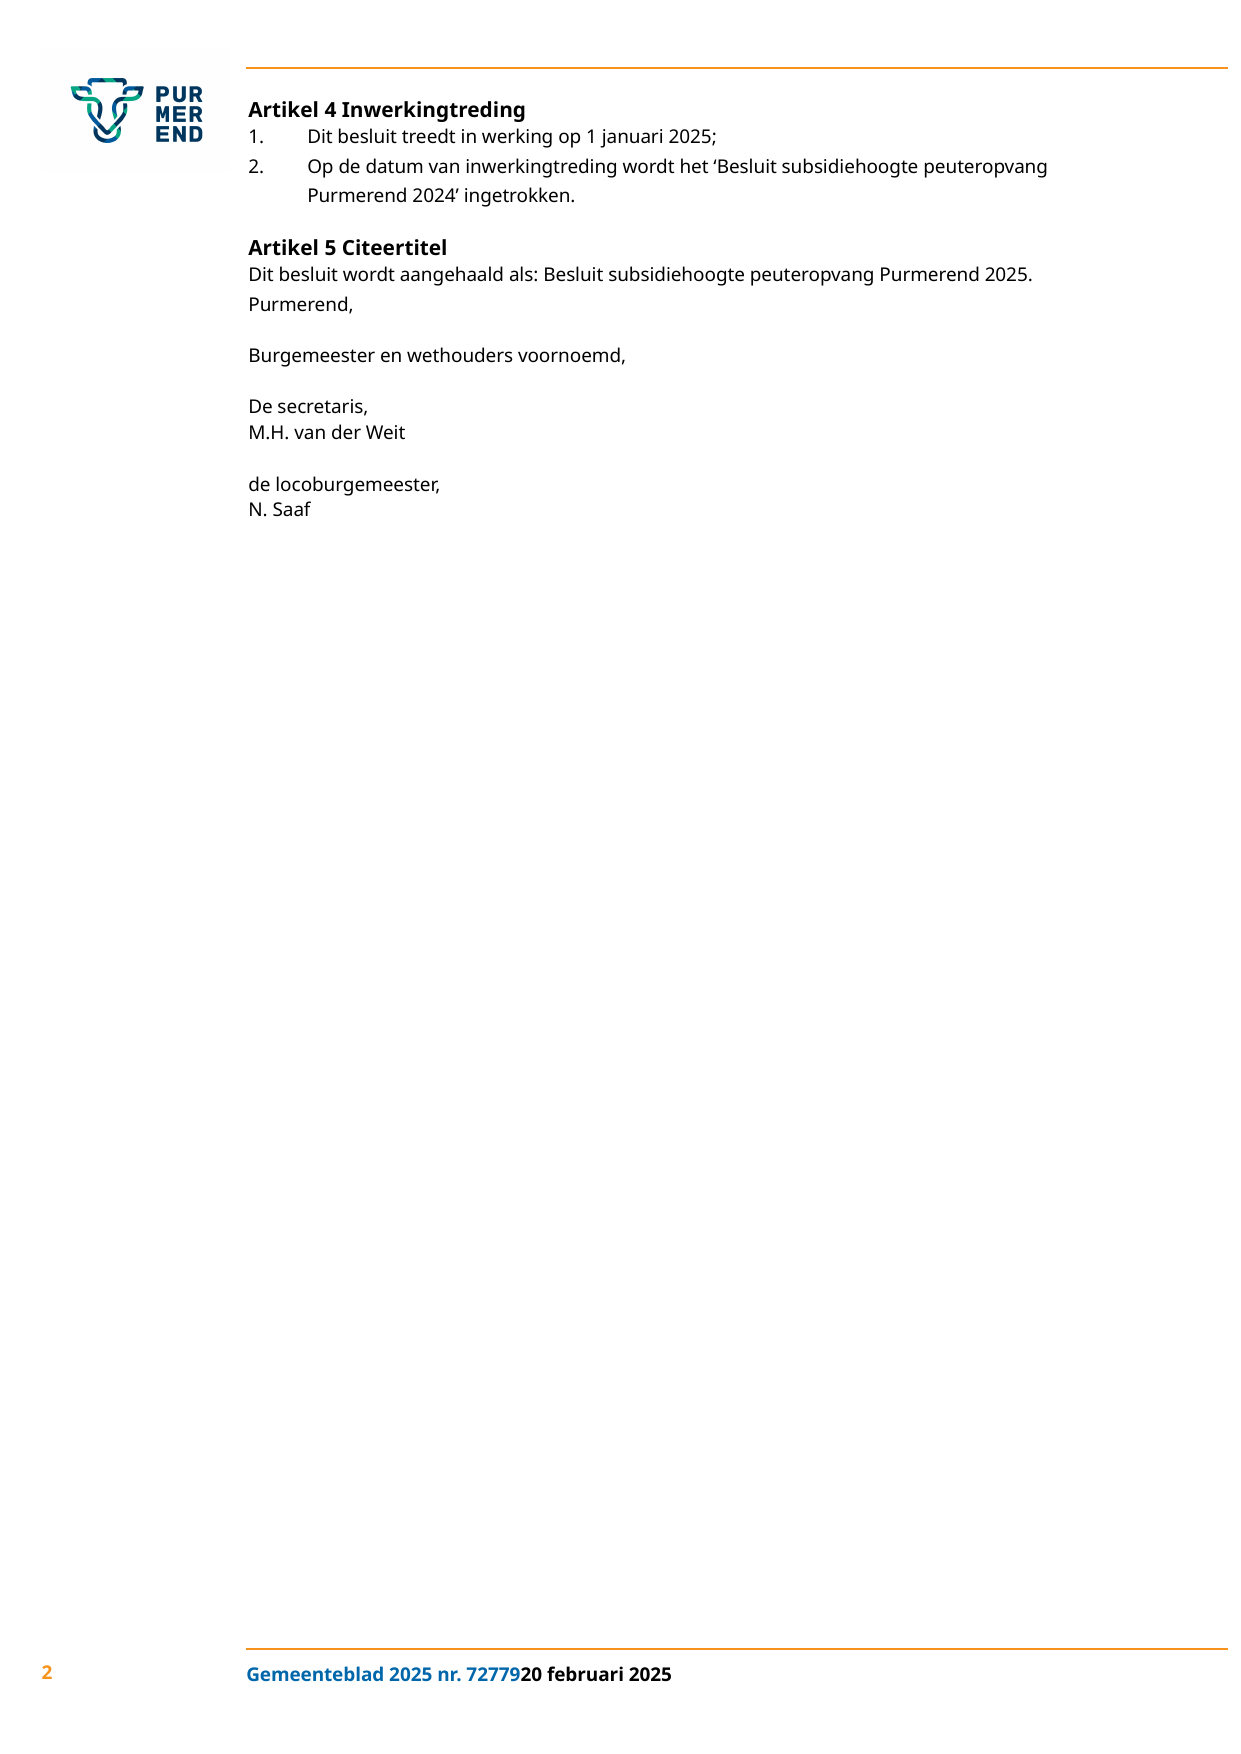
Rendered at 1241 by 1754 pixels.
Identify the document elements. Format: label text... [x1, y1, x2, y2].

list Dit besluit treedt in werking op 1 januari 2025; [248, 123, 1152, 149]
text Dit besluit wordt aangehaald als: Besluit subsidiehoogte peuteropvang Purmerend 2025. [248, 261, 1152, 287]
text M.H. van der Weit [248, 419, 1152, 445]
text N. Saaf [248, 497, 1152, 522]
text Artikel 4 Inwerkingtreding [248, 95, 1152, 123]
list Op de datum van inwerkingtreding wordt het ‘Besluit subsidiehoogte peuteropvang Purmerend 2024’ ingetrokken. [248, 153, 1152, 208]
text de locoburgemeester, [248, 471, 1152, 497]
text Artikel 5 Citeertitel [248, 233, 1152, 261]
text Burgemeester en wethouders voornoemd, [248, 342, 1152, 368]
picture [41, 47, 231, 172]
text De secretaris, [248, 394, 1152, 419]
text Purmerend, [248, 291, 1152, 317]
